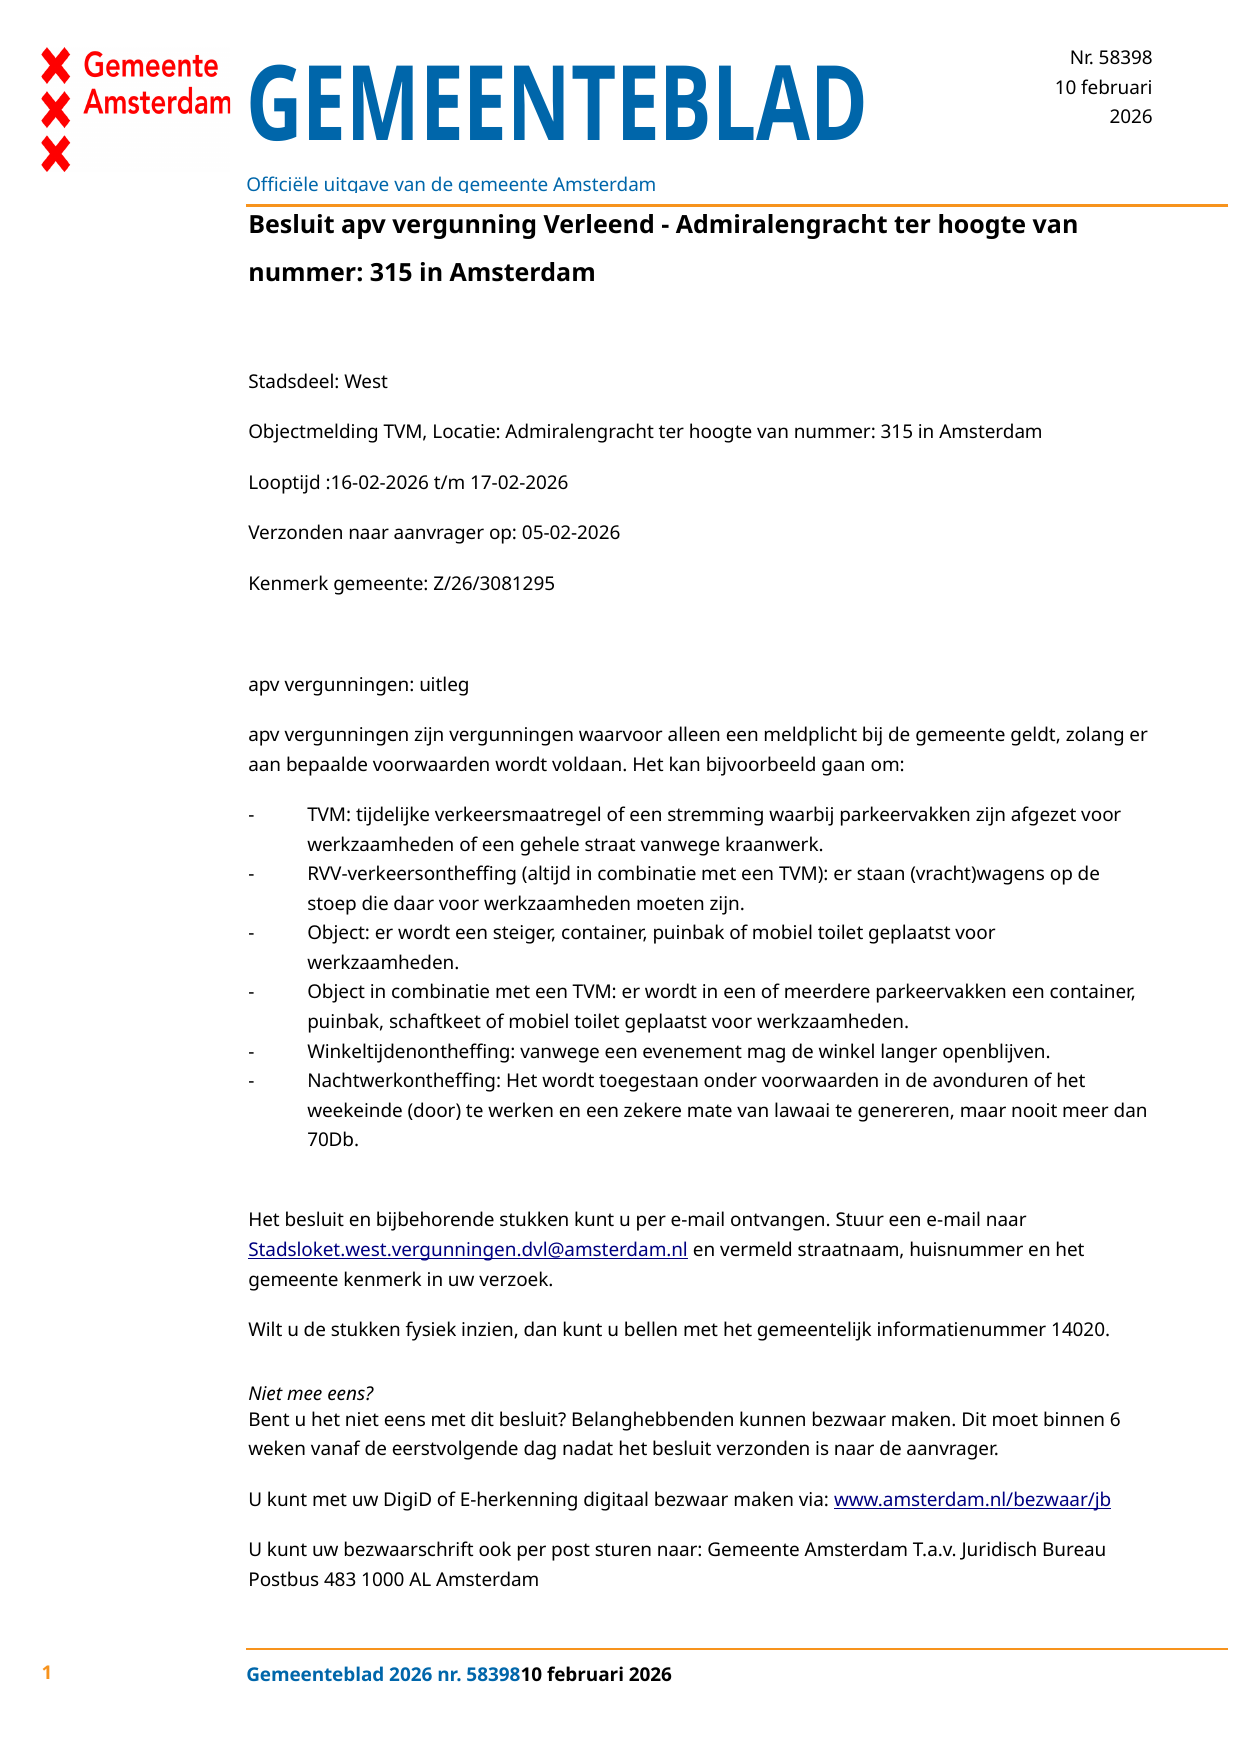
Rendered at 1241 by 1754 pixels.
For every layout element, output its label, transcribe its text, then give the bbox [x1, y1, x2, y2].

list Object: er wordt een steiger, container, puinbak of mobiel toilet geplaatst voor werkzaamheden. [248, 919, 1152, 975]
text apv vergunningen: uitleg [248, 671, 1152, 697]
list Winkeltijdenontheffing: vanwege een evenement mag de winkel langer openblijven. [248, 1038, 1152, 1064]
text Stadsdeel: West [248, 368, 1152, 394]
text U kunt met uw DigiD of E-herkenning digitaal bezwaar maken via: www.amsterdam.nl/bezwaar/jb [248, 1486, 1152, 1512]
text Objectmelding TVM, Locatie: Admiralengracht ter hoogte van nummer: 315 in Amsterdam [248, 419, 1152, 444]
text U kunt uw bezwaarschrift ook per post sturen naar: Gemeente Amsterdam T.a.v. Juridisch Bureau Postbus 483 1000 AL Amsterdam [248, 1536, 1152, 1592]
list TVM: tijdelijke verkeersmaatregel of een stremming waarbij parkeervakken zijn afgezet voor werkzaamheden of een gehele straat vanwege kraanwerk. [248, 801, 1152, 857]
text Wilt u de stukken fysiek inzien, dan kunt u bellen met het gemeentelijk informatienummer 14020. [248, 1316, 1152, 1342]
text Het besluit en bijbehorende stukken kunt u per e-mail ontvangen. Stuur een e-mail naar Stadsloket.west.vergunningen.dvl@amsterdam.nl en vermeld straatnaam, huisnummer en het gemeente kenmerk in uw verzoek. [248, 1207, 1152, 1292]
text Niet mee eens? [248, 1380, 1152, 1406]
list RVV-verkeersontheffing (altijd in combinatie met een TVM): er staan (vracht)wagens op de stoep die daar voor werkzaamheden moeten zijn. [248, 860, 1152, 916]
text Besluit apv vergunning Verleend - Admiralengracht ter hoogte van nummer: 315 in Amsterdam [248, 207, 1152, 288]
text Bent u het niet eens met dit besluit? Belanghebbenden kunnen bezwaar maken. Dit moet binnen 6 weken vanaf de eerstvolgende dag nadat het besluit verzonden is naar de aanvrager. [248, 1406, 1152, 1461]
list Object in combinatie met een TVM: er wordt in een of meerdere parkeervakken een container, puinbak, schaftkeet of mobiel toilet geplaatst voor werkzaamheden. [248, 979, 1152, 1034]
picture [41, 47, 231, 172]
text Kenmerk gemeente: Z/26/3081295 [248, 570, 1152, 596]
text apv vergunningen zijn vergunningen waarvoor alleen een meldplicht bij de gemeente geldt, zolang er aan bepaalde voorwaarden wordt voldaan. Het kan bijvoorbeeld gaan om: [248, 721, 1152, 777]
text Looptijd :16-02-2026 t/m 17-02-2026 [248, 469, 1152, 495]
text Verzonden naar aanvrager op: 05-02-2026 [248, 519, 1152, 545]
list Nachtwerkontheffing: Het wordt toegestaan onder voorwaarden in de avonduren of het weekeinde (door) te werken en een zekere mate van lawaai te genereren, maar nooit meer dan 70Db. [248, 1067, 1152, 1152]
